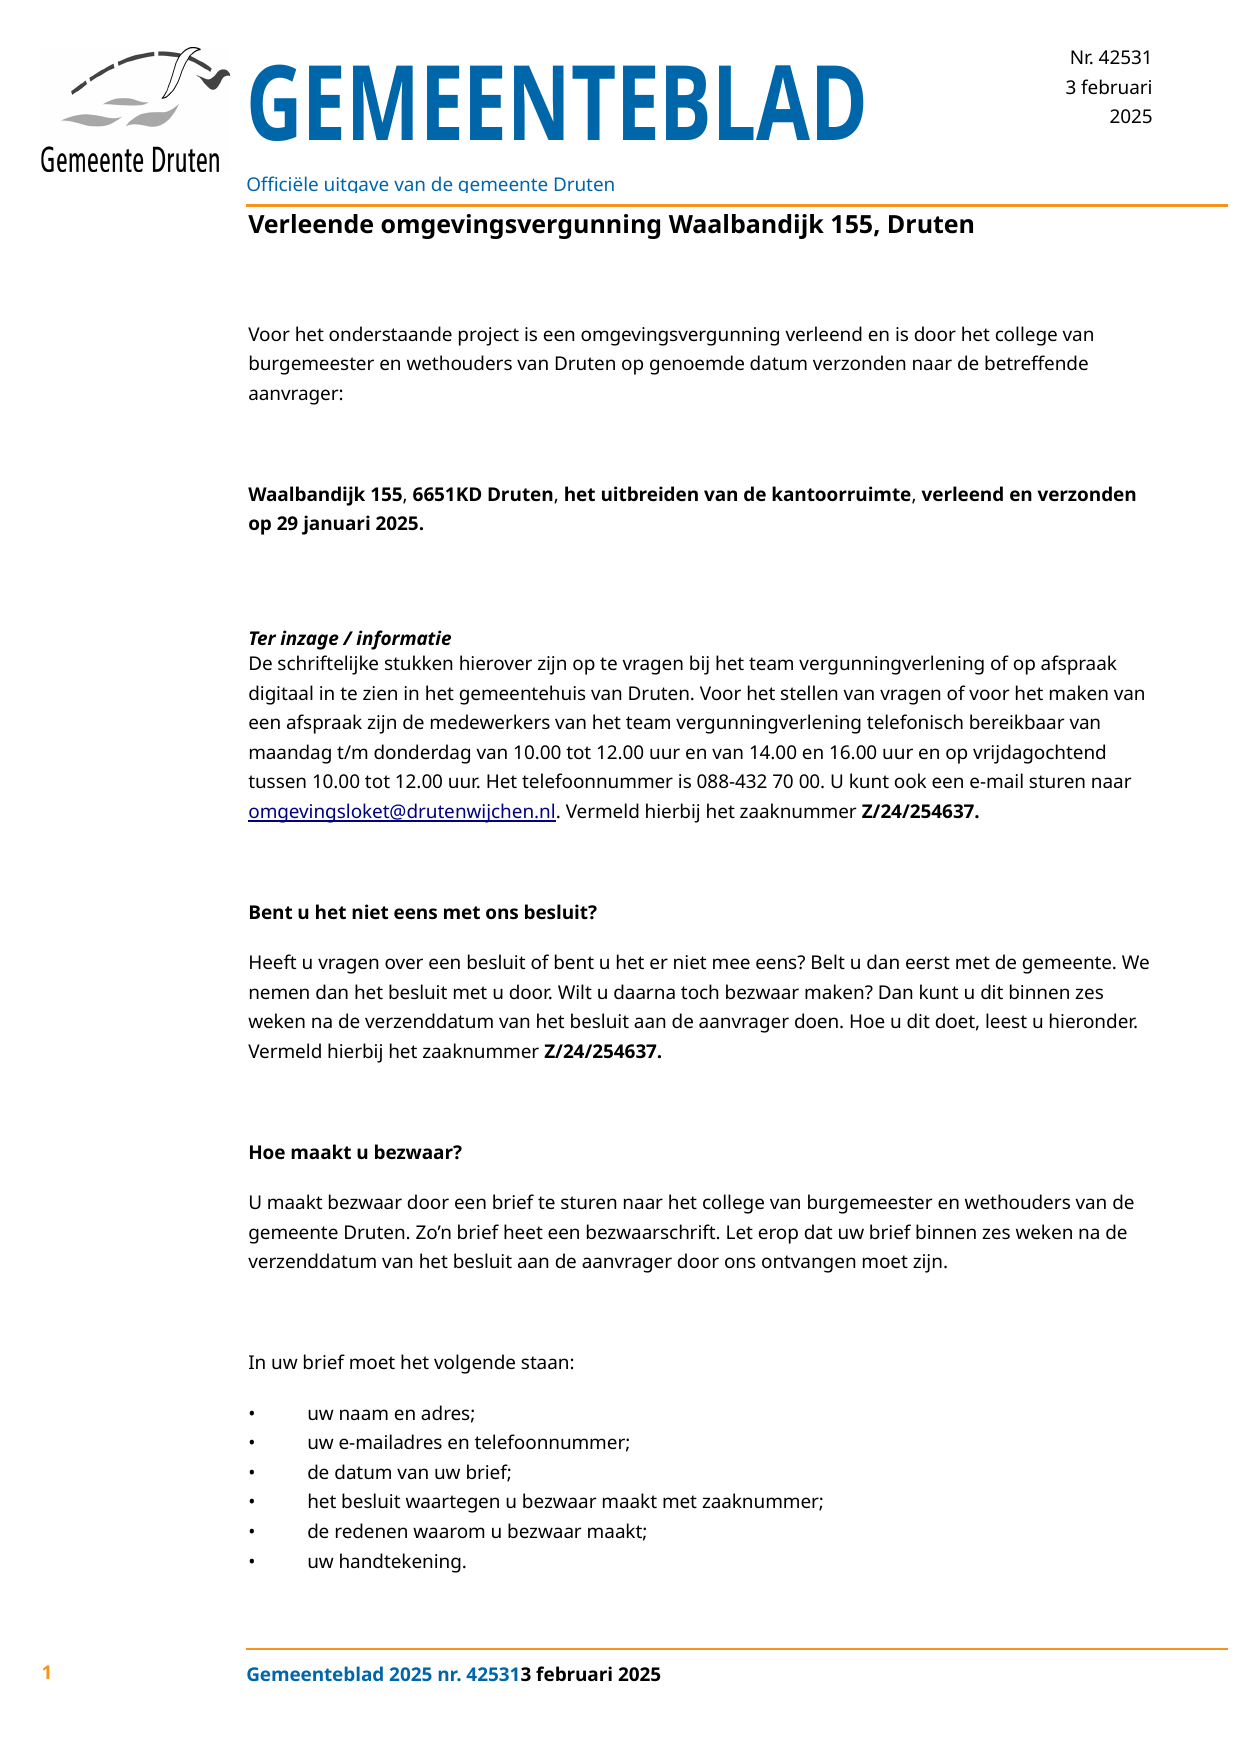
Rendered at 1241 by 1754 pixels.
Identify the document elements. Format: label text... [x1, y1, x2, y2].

list de redenen waarom u bezwaar maakt; [248, 1518, 1152, 1544]
list de datum van uw brief; [248, 1459, 1152, 1485]
text In uw brief moet het volgende staan: [248, 1349, 1152, 1375]
text U maakt bezwaar door een brief te sturen naar het college van burgemeester en wethouders van de gemeente Druten. Zo’n brief heet een bezwaarschrift. Let erop dat uw brief binnen zes weken na de verzenddatum van het besluit aan de aanvrager door ons ontvangen moet zijn. [248, 1189, 1152, 1274]
text De schriftelijke stukken hierover zijn op te vragen bij het team vergunningverlening of op afspraak digitaal in te zien in het gemeentehuis van Druten. Voor het stellen van vragen of voor het maken van een afspraak zijn de medewerkers van het team vergunningverlening telefonisch bereikbaar van maandag t/m donderdag van 10.00 tot 12.00 uur en van 14.00 en 16.00 uur en op vrijdagochtend tussen 10.00 tot 12.00 uur. Het telefoonnummer is 088-432 70 00. U kunt ook een e-mail sturen naar omgevingsloket@drutenwijchen.nl. Vermeld hierbij het zaaknummer Z/24/254637. [248, 650, 1152, 824]
text Bent u het niet eens met ons besluit? [248, 899, 1152, 925]
list uw naam en adres; [248, 1400, 1152, 1426]
text Voor het onderstaande project is een omgevingsvergunning verleend en is door het college van burgemeester en wethouders van Druten op genoemde datum verzonden naar de betreffende aanvrager: [248, 321, 1152, 406]
text Waalbandijk 155, 6651KD Druten, het uitbreiden van de kantoorruimte, verleend en verzonden op 29 januari 2025. [248, 481, 1152, 536]
picture [41, 47, 231, 172]
text Verleende omgevingsvergunning Waalbandijk 155, Druten [248, 207, 1152, 241]
list het besluit waartegen u bezwaar maakt met zaaknummer; [248, 1489, 1152, 1514]
text Hoe maakt u bezwaar? [248, 1139, 1152, 1165]
text Ter inzage / informatie [248, 625, 1152, 650]
list uw e-mailadres en telefoonnummer; [248, 1429, 1152, 1455]
list uw handtekening. [248, 1548, 1152, 1574]
text Heeft u vragen over een besluit of bent u het er niet mee eens? Belt u dan eerst met de gemeente. We nemen dan het besluit met u door. Wilt u daarna toch bezwaar maken? Dan kunt u dit binnen zes weken na de verzenddatum van het besluit aan de aanvrager doen. Hoe u dit doet, leest u hieronder. Vermeld hierbij het zaaknummer Z/24/254637. [248, 949, 1152, 1064]
